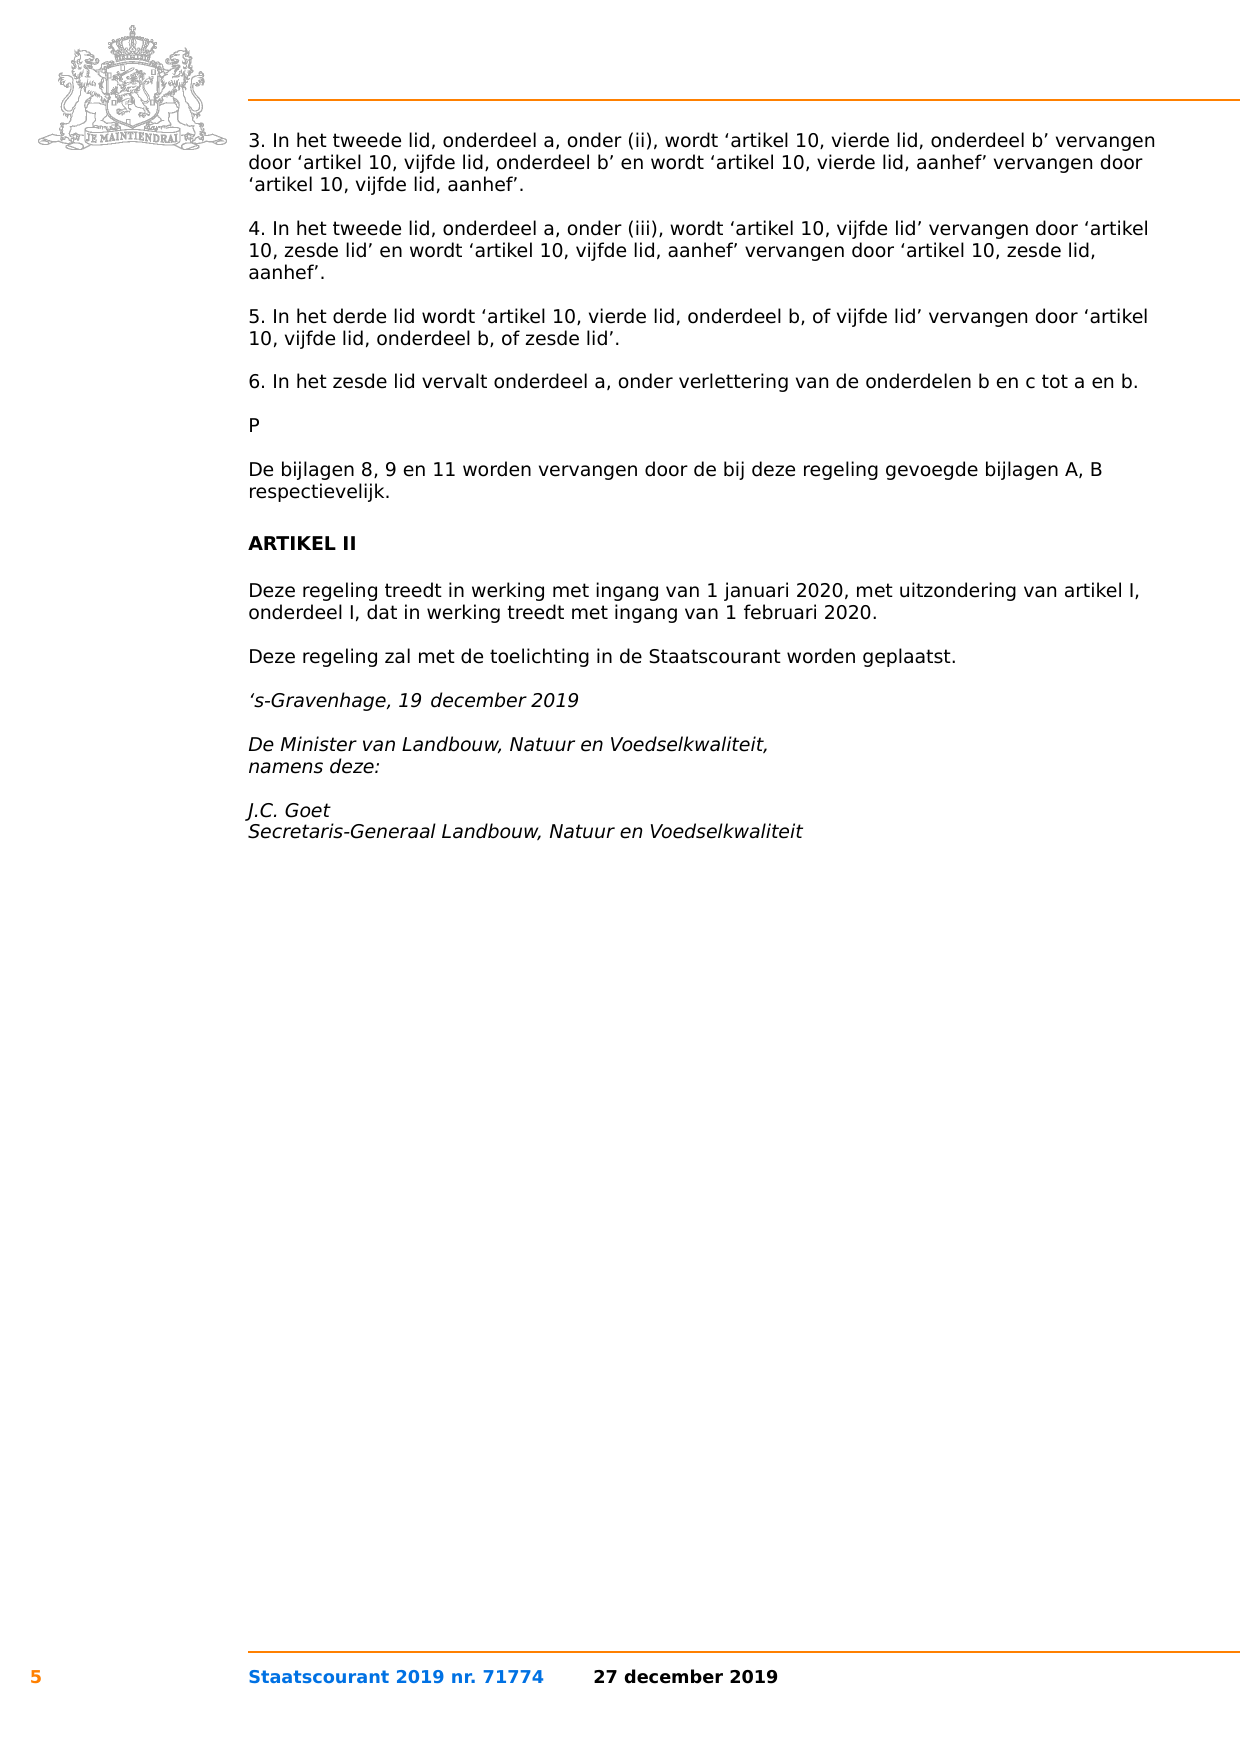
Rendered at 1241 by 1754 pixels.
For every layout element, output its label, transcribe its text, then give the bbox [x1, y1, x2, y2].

text Deze regeling treedt in werking met ingang van 1 januari 2020, met uitzondering van artikel I, onderdeel I, dat in werking treedt met ingang van 1 februari 2020. [248, 580, 1163, 624]
text 6. In het zesde lid vervalt onderdeel a, onder verlettering van de onderdelen b en c tot a en b. [248, 371, 1163, 393]
text 3. In het tweede lid, onderdeel a, onder (ii), wordt ‘artikel 10, vierde lid, onderdeel b’ vervangen door ‘artikel 10, vijfde lid, onderdeel b’ en wordt ‘artikel 10, vierde lid, aanhef’ vervangen door ‘artikel 10, vijfde lid, aanhef’. [248, 130, 1163, 196]
text 4. In het tweede lid, onderdeel a, onder (iii), wordt ‘artikel 10, vijfde lid’ vervangen door ‘artikel 10, zesde lid’ en wordt ‘artikel 10, vijfde lid, aanhef’ vervangen door ‘artikel 10, zesde lid, aanhef’. [248, 218, 1163, 284]
text De Minister van Landbouw, Natuur en Voedselkwaliteit, namens deze: J.C. Goet Secretaris-Generaal Landbouw, Natuur en Voedselkwaliteit [248, 733, 1163, 843]
picture [38, 25, 227, 150]
subtitle ARTIKEL II [248, 533, 1163, 555]
text De bijlagen 8, 9 en 11 worden vervangen door de bij deze regeling gevoegde bijlagen A, B respectievelijk. [248, 459, 1163, 503]
text P [248, 415, 1163, 437]
text ‘s-Gravenhage, 19 december 2019 [248, 690, 1163, 712]
text 5. In het derde lid wordt ‘artikel 10, vierde lid, onderdeel b, of vijfde lid’ vervangen door ‘artikel 10, vijfde lid, onderdeel b, of zesde lid’. [248, 306, 1163, 349]
text Deze regeling zal met de toelichting in de Staatscourant worden geplaatst. [248, 646, 1163, 668]
